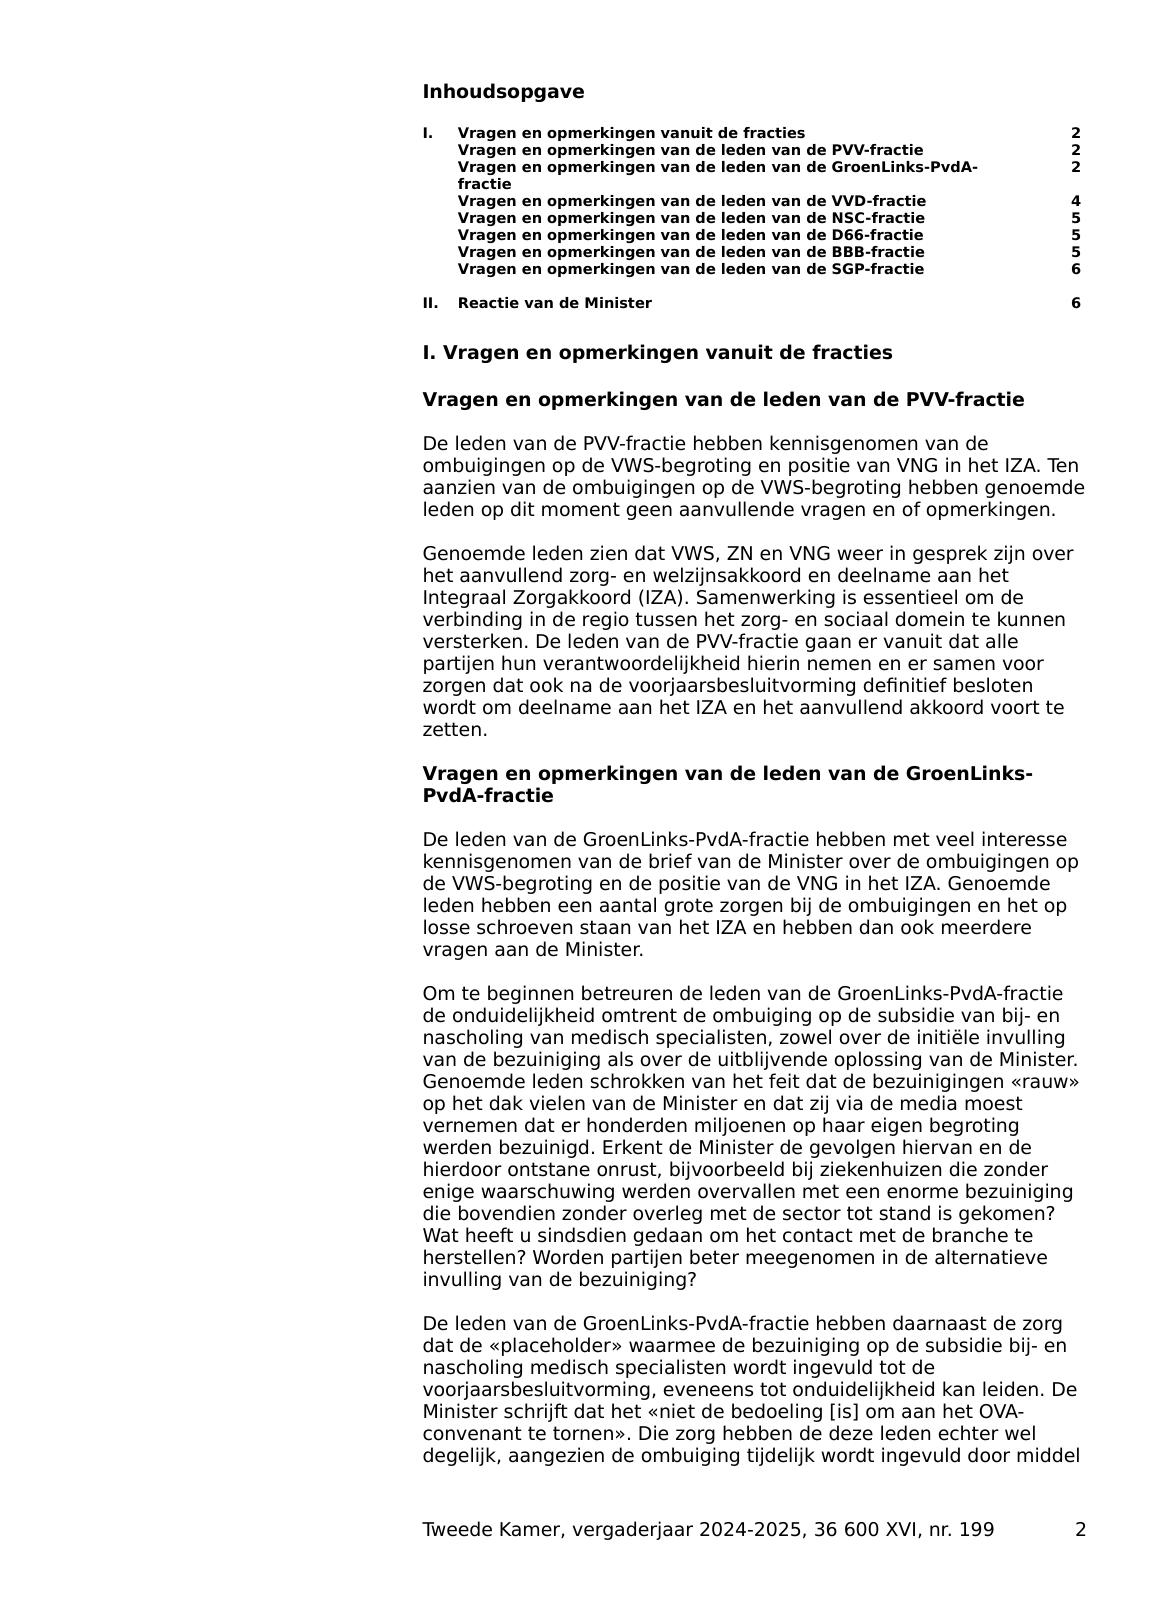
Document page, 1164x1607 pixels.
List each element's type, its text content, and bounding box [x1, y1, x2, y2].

table_cell [422, 261, 452, 278]
table_cell Vragen en opmerkingen van de leden van de SGP-fractie [452, 261, 1013, 278]
table_cell [422, 278, 452, 295]
table_cell Reactie van de Minister [452, 295, 1013, 312]
table_cell [422, 227, 452, 244]
text De leden van de GroenLinks-PvdA-fractie hebben met veel interesse kennisgenomen van de brief van de Minister over de ombuigingen op de VWS-begroting en de positie van de VNG in het IZA. Genoemde leden hebben een aantal grote zorgen bij de ombuigingen en het op losse schroeven staan van het IZA en hebben dan ook meerdere vragen aan de Minister. [422, 829, 1087, 961]
subtitle Vragen en opmerkingen van de leden van de PVV-fractie [422, 389, 1087, 411]
table_cell Vragen en opmerkingen van de leden van de BBB-fractie [452, 244, 1013, 261]
table_cell Vragen en opmerkingen van de leden van de GroenLinks-PvdA-fractie [452, 159, 1013, 193]
table_header Vragen en opmerkingen vanuit de fracties [452, 125, 1013, 142]
text Genoemde leden zien dat VWS, ZN en VNG weer in gesprek zijn over het aanvullend zorg- en welzijnsakkoord en deelname aan het Integraal Zorgakkoord (IZA). Samenwerking is essentieel om de verbinding in de regio tussen het zorg- en sociaal domein te kunnen versterken. De leden van de PVV-fractie gaan er vanuit dat alle partijen hun verantwoordelijkheid hierin nemen en er samen voor zorgen dat ook na de voorjaarsbesluitvorming definitief besloten wordt om deelname aan het IZA en het aanvullend akkoord voort te zetten. [422, 543, 1087, 741]
table_cell [422, 159, 452, 193]
text De leden van de PVV-fractie hebben kennisgenomen van de ombuigingen op de VWS-begroting en positie van VNG in het IZA. Ten aanzien van de ombuigingen op de VWS-begroting hebben genoemde leden op dit moment geen aanvullende vragen en of opmerkingen. [422, 433, 1087, 521]
table_cell Vragen en opmerkingen van de leden van de NSC-fractie [452, 210, 1013, 227]
table_cell [452, 278, 1013, 295]
table_cell [1013, 278, 1087, 295]
table_cell [422, 210, 452, 227]
table_cell 5 [1013, 244, 1087, 261]
table_header I. [422, 125, 452, 142]
table_cell 6 [1013, 261, 1087, 278]
table_cell 2 [1013, 159, 1087, 193]
subtitle I. Vragen en opmerkingen vanuit de fracties [422, 342, 1087, 364]
table_cell 5 [1013, 227, 1087, 244]
table_cell [422, 244, 452, 261]
table_cell 5 [1013, 210, 1087, 227]
table_cell Vragen en opmerkingen van de leden van de D66-fractie [452, 227, 1013, 244]
subtitle Vragen en opmerkingen van de leden van de GroenLinks-PvdA-fractie [422, 763, 1087, 807]
subtitle Inhoudsopgave [422, 81, 1087, 103]
table_cell Vragen en opmerkingen van de leden van de PVV-fractie [452, 142, 1013, 159]
table_header 2 [1013, 125, 1087, 142]
table_cell Vragen en opmerkingen van de leden van de VVD-fractie [452, 193, 1013, 210]
text De leden van de GroenLinks-PvdA-fractie hebben daarnaast de zorg dat de «placeholder» waarmee de bezuiniging op de subsidie bij- en nascholing medisch specialisten wordt ingevuld tot de voorjaarsbesluitvorming, eveneens tot onduidelijkheid kan leiden. De Minister schrijft dat het «niet de bedoeling [is] om aan het OVA-convenant te tornen». Die zorg hebben de deze leden echter wel degelijk, aangezien de ombuiging tijdelijk wordt ingevuld door middel [422, 1313, 1087, 1467]
table_cell II. [422, 295, 452, 312]
text Om te beginnen betreuren de leden van de GroenLinks-PvdA-fractie de onduidelijkheid omtrent de ombuiging op de subsidie van bij- en nascholing van medisch specialisten, zowel over de initiële invulling van de bezuiniging als over de uitblijvende oplossing van de Minister. Genoemde leden schrokken van het feit dat de bezuinigingen «rauw» op het dak vielen van de Minister en dat zij via de media moest vernemen dat er honderden miljoenen op haar eigen begroting werden bezuinigd. Erkent de Minister de gevolgen hiervan en de hierdoor ontstane onrust, bijvoorbeeld bij ziekenhuizen die zonder enige waarschuwing werden overvallen met een enorme bezuiniging die bovendien zonder overleg met de sector tot stand is gekomen? Wat heeft u sindsdien gedaan om het contact met de branche te herstellen? Worden partijen beter meegenomen in de alternatieve invulling van de bezuiniging? [422, 983, 1087, 1291]
table_cell 6 [1013, 295, 1087, 312]
table_cell [422, 193, 452, 210]
table_cell 2 [1013, 142, 1087, 159]
table_cell 4 [1013, 193, 1087, 210]
table_cell [422, 142, 452, 159]
